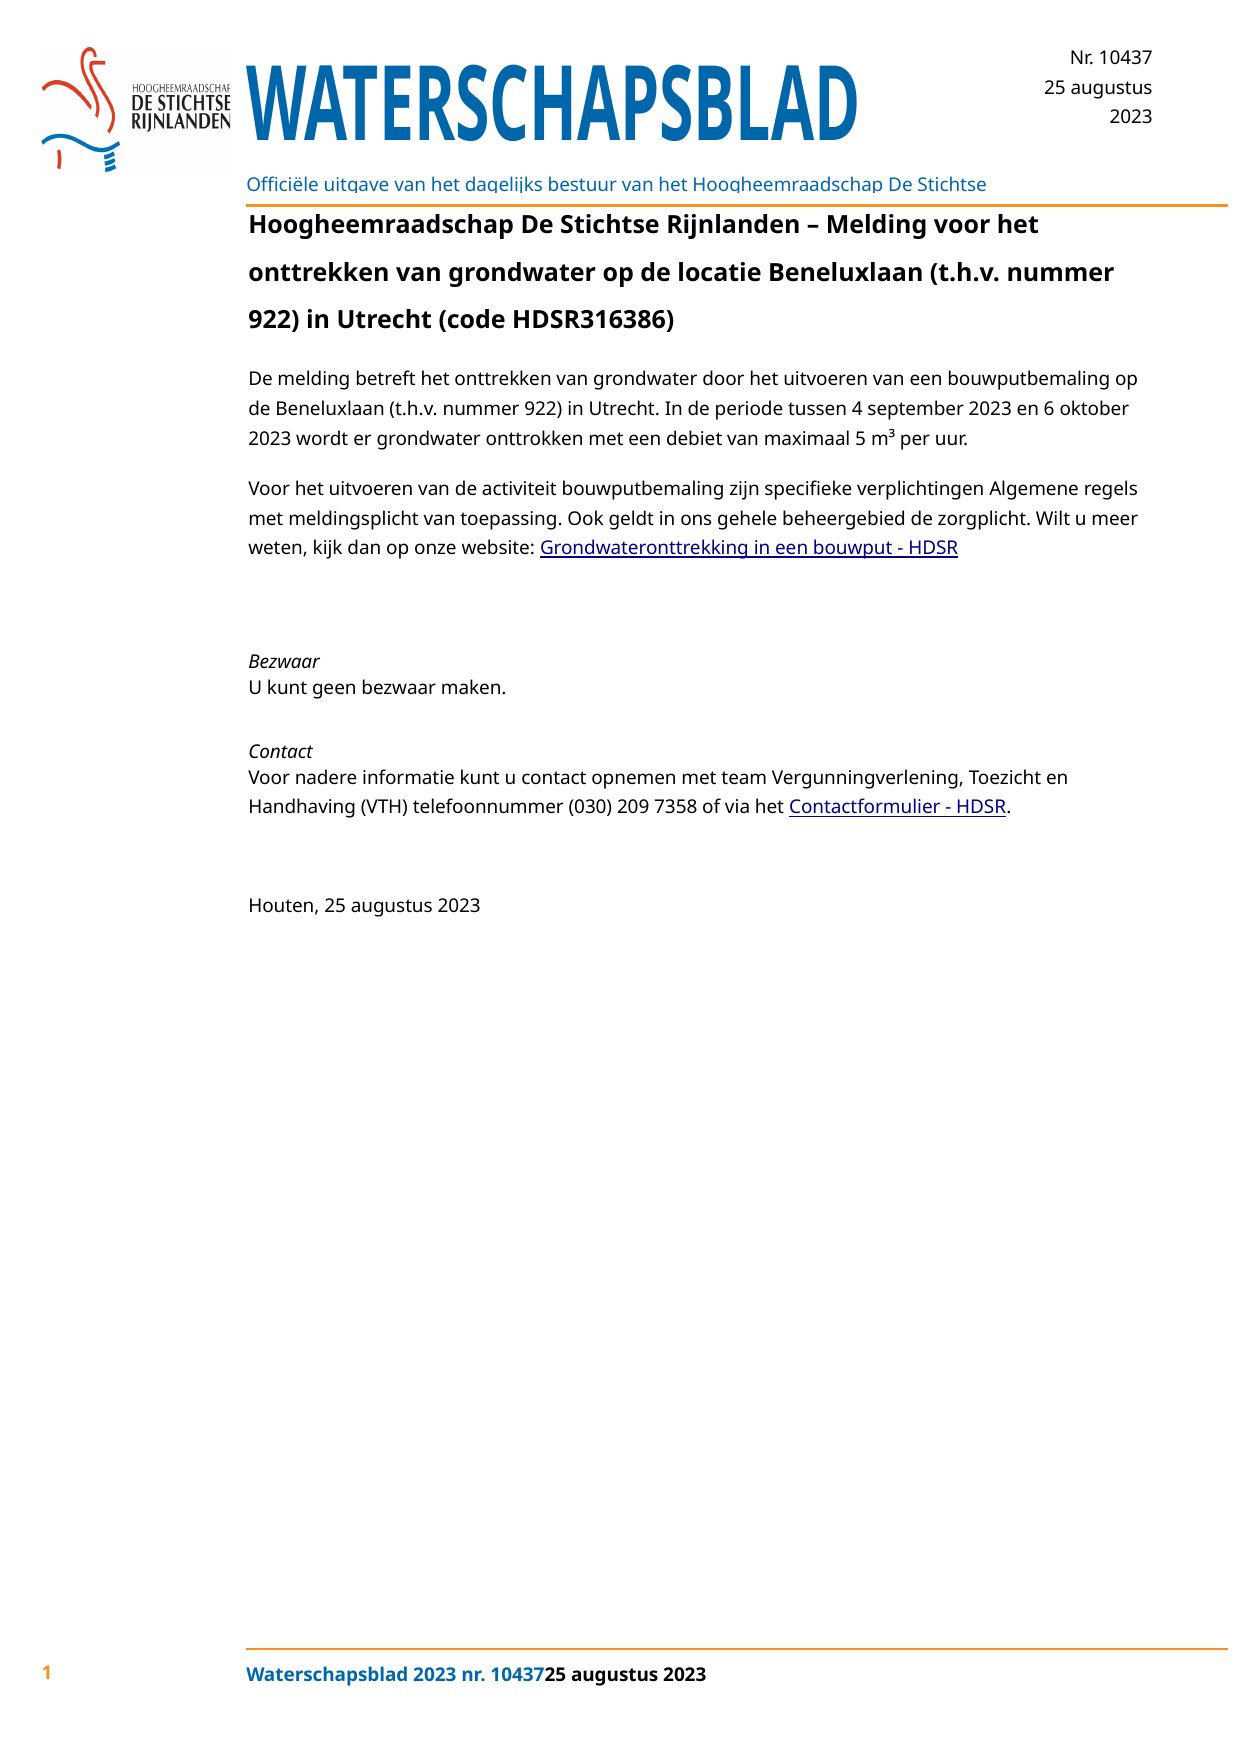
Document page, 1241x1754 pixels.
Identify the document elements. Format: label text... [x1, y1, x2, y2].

picture [41, 47, 231, 172]
text Contact [248, 738, 1152, 764]
text Houten, 25 augustus 2023 [248, 892, 1152, 918]
text Voor het uitvoeren van de activiteit bouwputbemaling zijn specifieke verplichtingen Algemene regels met meldingsplicht van toepassing. Ook geldt in ons gehele beheergebied de zorgplicht. Wilt u meer weten, kijk dan op onze website: Grondwateronttrekking in een bouwput - HDSR [248, 475, 1152, 560]
text Voor nadere informatie kunt u contact opnemen met team Vergunningverlening, Toezicht en Handhaving (VTH) telefoonnummer (030) 209 7358 of via het Contactformulier - HDSR. [248, 764, 1152, 819]
text Bezwaar [248, 649, 1152, 674]
text Hoogheemraadschap De Stichtse Rijnlanden – Melding voor het onttrekken van grondwater op de locatie Beneluxlaan (t.h.v. nummer 922) in Utrecht (code HDSR316386) [248, 207, 1152, 336]
text U kunt geen bezwaar maken. [248, 674, 1152, 700]
text De melding betreft het onttrekken van grondwater door het uitvoeren van een bouwputbemaling op de Beneluxlaan (t.h.v. nummer 922) in Utrecht. In de periode tussen 4 september 2023 en 6 oktober 2023 wordt er grondwater onttrokken met een debiet van maximaal 5 m³ per uur. [248, 366, 1152, 450]
